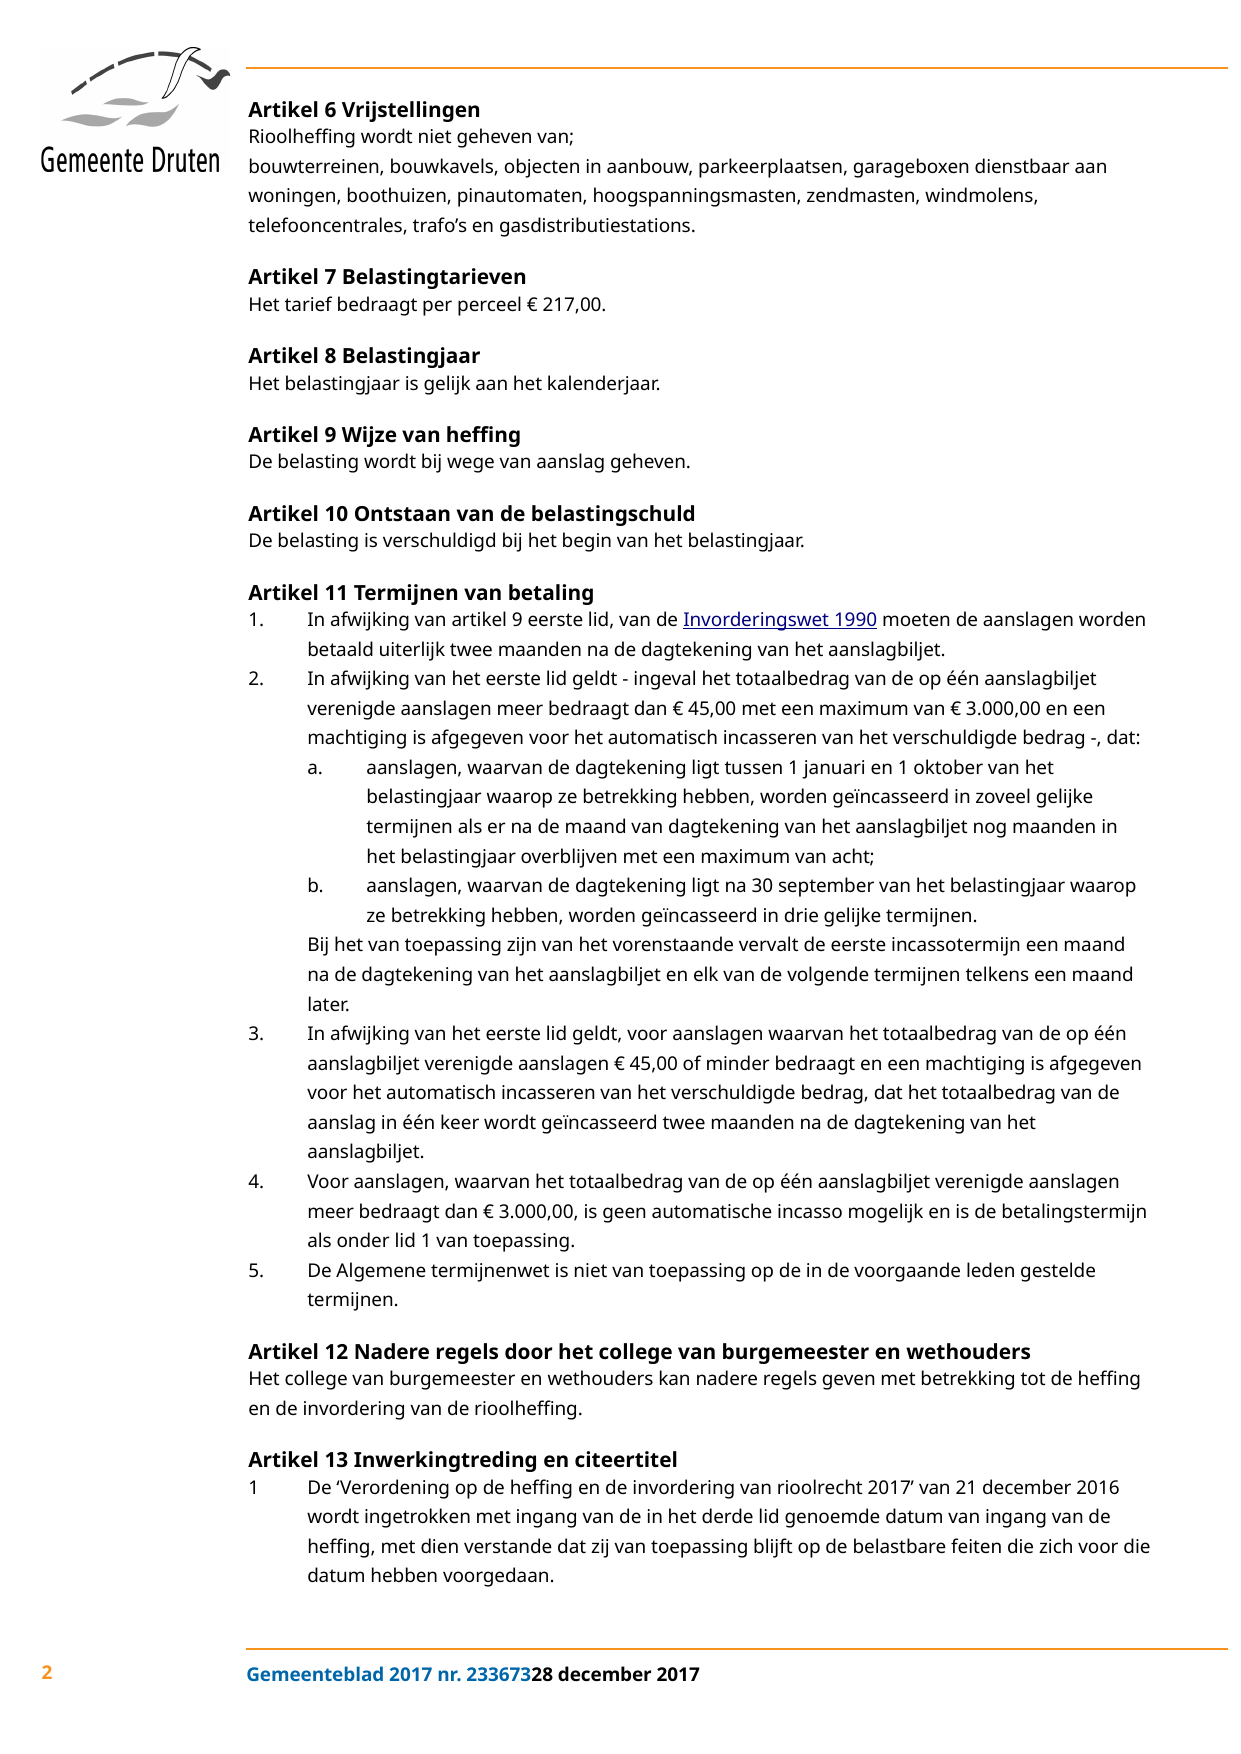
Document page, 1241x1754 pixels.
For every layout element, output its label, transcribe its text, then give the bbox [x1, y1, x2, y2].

list Bij het van toepassing zijn van het vorenstaande vervalt de eerste incassotermijn een maand na de dagtekening van het aanslagbiljet en elk van de volgende termijnen telkens een maand later. [248, 932, 1152, 1017]
text Artikel 7 Belastingtarieven [248, 262, 1152, 291]
list De ‘Verordening op de heffing en de invordering van rioolrecht 2017’ van 21 december 2016 wordt ingetrokken met ingang van de in het derde lid genoemde datum van ingang van de heffing, met dien verstande dat zij van toepassing blijft op de belastbare feiten die zich voor die datum hebben voorgedaan. [248, 1474, 1152, 1588]
text Het belastingjaar is gelijk aan het kalenderjaar. [248, 370, 1152, 395]
text Het tarief bedraagt per perceel € 217,00. [248, 291, 1152, 317]
list In afwijking van artikel 9 eerste lid, van de Invorderingswet 1990 moeten de aanslagen worden betaald uiterlijk twee maanden na de dagtekening van het aanslagbiljet. [248, 606, 1152, 662]
picture [41, 47, 231, 172]
text De belasting is verschuldigd bij het begin van het belastingjaar. [248, 527, 1152, 553]
text Artikel 11 Termijnen van betaling [248, 578, 1152, 606]
list aanslagen, waarvan de dagtekening ligt na 30 september van het belastingjaar waarop ze betrekking hebben, worden geïncasseerd in drie gelijke termijnen. [307, 872, 1152, 928]
text Artikel 8 Belastingjaar [248, 341, 1152, 370]
list In afwijking van het eerste lid geldt - ingeval het totaalbedrag van de op één aanslagbiljet verenigde aanslagen meer bedraagt dan € 45,00 met een maximum van € 3.000,00 en een machtiging is afgegeven voor het automatisch incasseren van het verschuldigde bedrag -, dat: [248, 665, 1152, 750]
text Artikel 13 Inwerkingtreding en citeertitel [248, 1446, 1152, 1474]
text Artikel 9 Wijze van heffing [248, 420, 1152, 448]
text Artikel 12 Nadere regels door het college van burgemeester en wethouders [248, 1337, 1152, 1366]
text Artikel 6 Vrijstellingen [248, 95, 1152, 123]
list De Algemene termijnenwet is niet van toepassing op de in de voorgaande leden gestelde termijnen. [248, 1257, 1152, 1312]
text Het college van burgemeester en wethouders kan nadere regels geven met betrekking tot de heffing en de invordering van de rioolheffing. [248, 1366, 1152, 1421]
text Rioolheffing wordt niet geheven van; [248, 123, 1152, 149]
text bouwterreinen, bouwkavels, objecten in aanbouw, parkeerplaatsen, garageboxen dienstbaar aan woningen, boothuizen, pinautomaten, hoogspanningsmasten, zendmasten, windmolens, telefooncentrales, trafo’s en gasdistributiestations. [248, 153, 1152, 238]
text Artikel 10 Ontstaan van de belastingschuld [248, 499, 1152, 527]
text De belasting wordt bij wege van aanslag geheven. [248, 448, 1152, 474]
list aanslagen, waarvan de dagtekening ligt tussen 1 januari en 1 oktober van het belastingjaar waarop ze betrekking hebben, worden geïncasseerd in zoveel gelijke termijnen als er na de maand van dagtekening van het aanslagbiljet nog maanden in het belastingjaar overblijven met een maximum van acht; [307, 754, 1152, 869]
list In afwijking van het eerste lid geldt, voor aanslagen waarvan het totaalbedrag van de op één aanslagbiljet verenigde aanslagen € 45,00 of minder bedraagt en een machtiging is afgegeven voor het automatisch incasseren van het verschuldigde bedrag, dat het totaalbedrag van de aanslag in één keer wordt geïncasseerd twee maanden na de dagtekening van het aanslagbiljet. [248, 1020, 1152, 1164]
list Voor aanslagen, waarvan het totaalbedrag van de op één aanslagbiljet verenigde aanslagen meer bedraagt dan € 3.000,00, is geen automatische incasso mogelijk en is de betalingstermijn als onder lid 1 van toepassing. [248, 1168, 1152, 1253]
